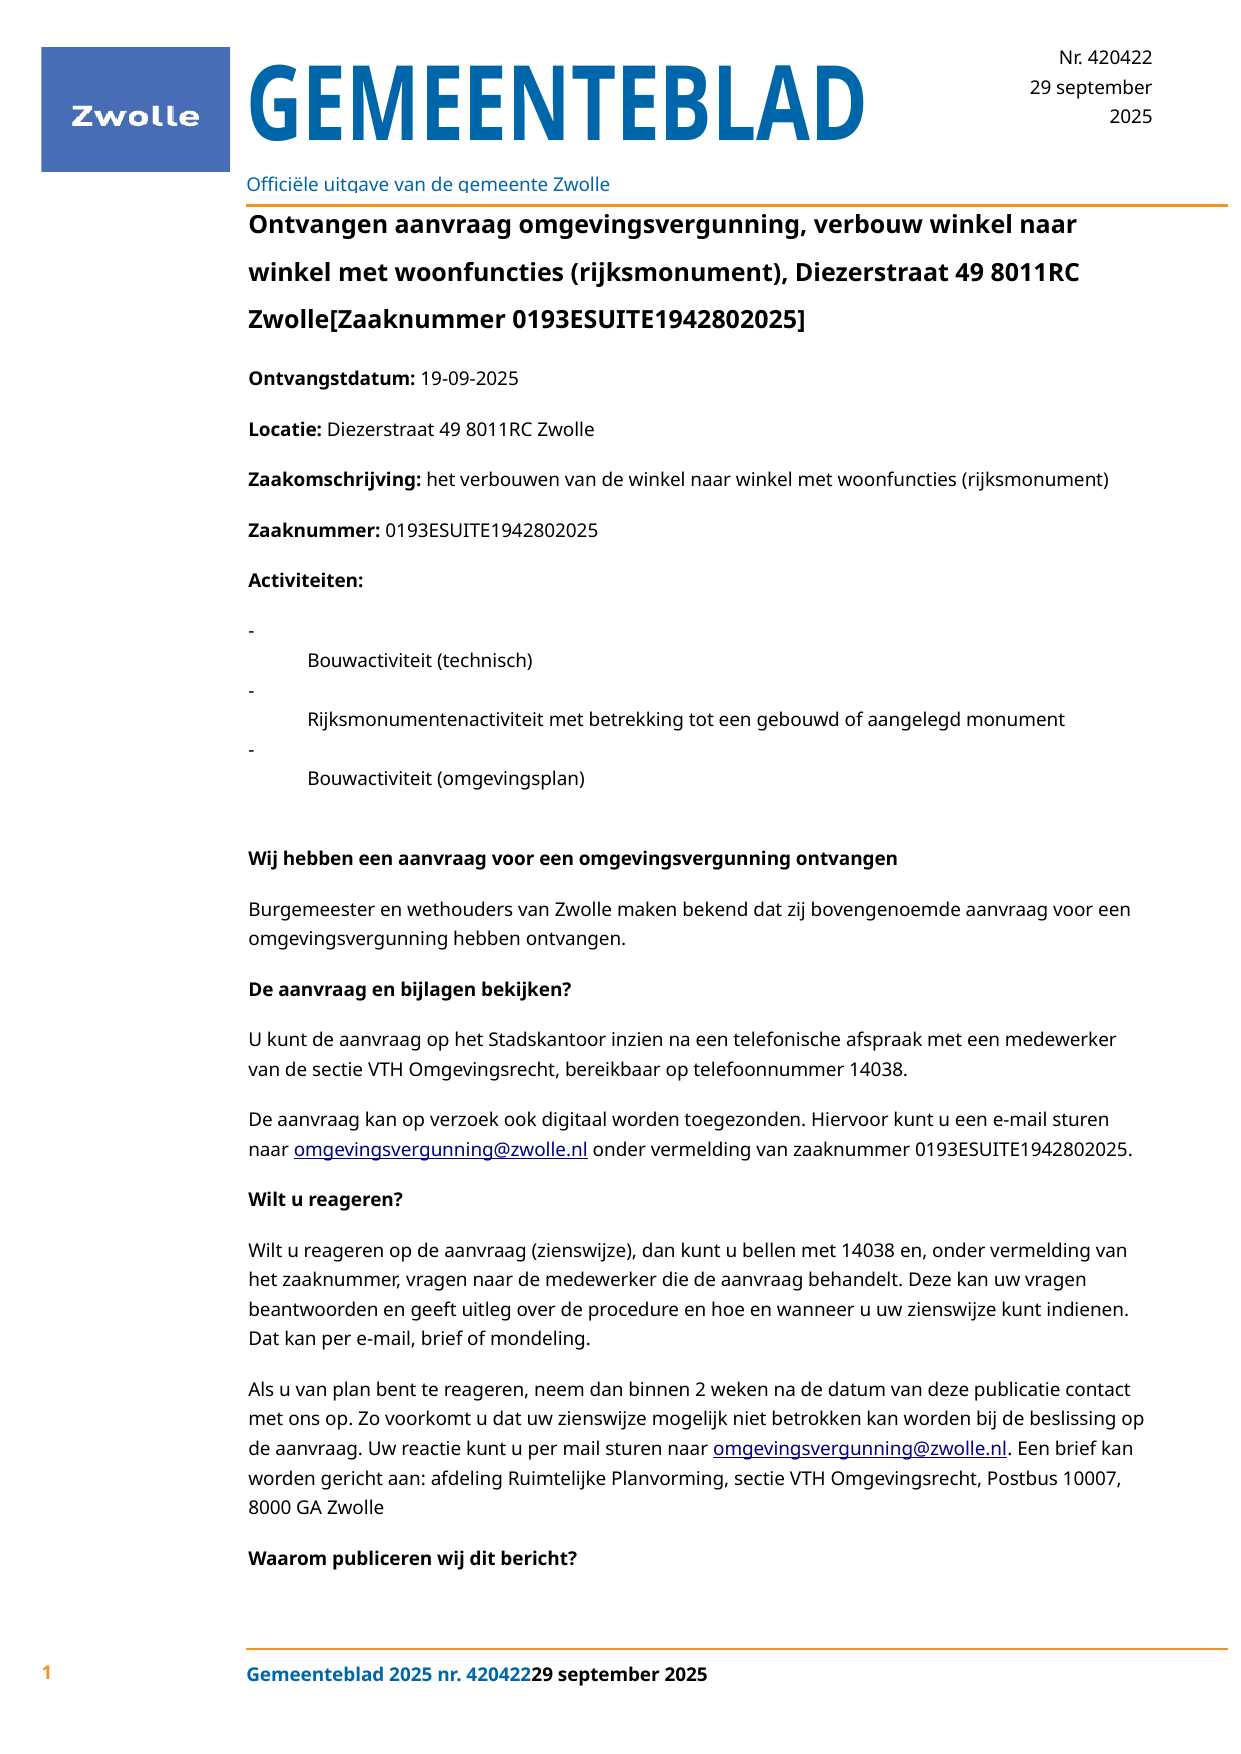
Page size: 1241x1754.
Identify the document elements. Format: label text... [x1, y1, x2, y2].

list Bouwactiviteit (technisch) [248, 647, 1152, 673]
text Zaaknummer: 0193ESUITE1942802025 [248, 517, 1152, 542]
list Bouwactiviteit (omgevingsplan) [248, 766, 1152, 791]
text Wilt u reageren op de aanvraag (zienswijze), dan kunt u bellen met 14038 en, onder vermelding van het zaaknummer, vragen naar de medewerker die de aanvraag behandelt. Deze kan uw vragen beantwoorden en geeft uitleg over de procedure en hoe en wanneer u uw zienswijze kunt indienen. Dat kan per e-mail, brief of mondeling. [248, 1237, 1152, 1351]
text Burgemeester en wethouders van Zwolle maken bekend dat zij bovengenoemde aanvraag voor een omgevingsvergunning hebben ontvangen. [248, 896, 1152, 951]
text Locatie: Diezerstraat 49 8011RC Zwolle [248, 416, 1152, 442]
text Zaakomschrijving: het verbouwen van de winkel naar winkel met woonfuncties (rijksmonument) [248, 466, 1152, 492]
text Ontvangstdatum: 19-09-2025 [248, 366, 1152, 391]
text Ontvangen aanvraag omgevingsvergunning, verbouw winkel naar winkel met woonfuncties (rijksmonument), Diezerstraat 49 8011RC Zwolle[Zaaknummer 0193ESUITE1942802025] [248, 207, 1152, 336]
text Waarom publiceren wij dit bericht? [248, 1545, 1152, 1570]
text De aanvraag en bijlagen bekijken? [248, 976, 1152, 1002]
text Als u van plan bent te reageren, neem dan binnen 2 weken na de datum van deze publicatie contact met ons op. Zo voorkomt u dat uw zienswijze mogelijk niet betrokken kan worden bij de beslissing op de aanvraag. Uw reactie kunt u per mail sturen naar omgevingsvergunning@zwolle.nl. Een brief kan worden gericht aan: afdeling Ruimtelijke Planvorming, sectie VTH Omgevingsrecht, Postbus 10007, 8000 GA Zwolle [248, 1376, 1152, 1520]
text Wilt u reageren? [248, 1186, 1152, 1212]
picture [41, 47, 231, 172]
text Wij hebben een aanvraag voor een omgevingsvergunning ontvangen [248, 846, 1152, 871]
text De aanvraag kan op verzoek ook digitaal worden toegezonden. Hiervoor kunt u een e-mail sturen naar omgevingsvergunning@zwolle.nl onder vermelding van zaaknummer 0193ESUITE1942802025. [248, 1106, 1152, 1162]
list Rijksmonumentenactiviteit met betrekking tot een gebouwd of aangelegd monument [248, 706, 1152, 732]
text Activiteiten: [248, 567, 1152, 593]
text U kunt de aanvraag op het Stadskantoor inzien na een telefonische afspraak met een medewerker van de sectie VTH Omgevingsrecht, bereikbaar op telefoonnummer 14038. [248, 1026, 1152, 1082]
